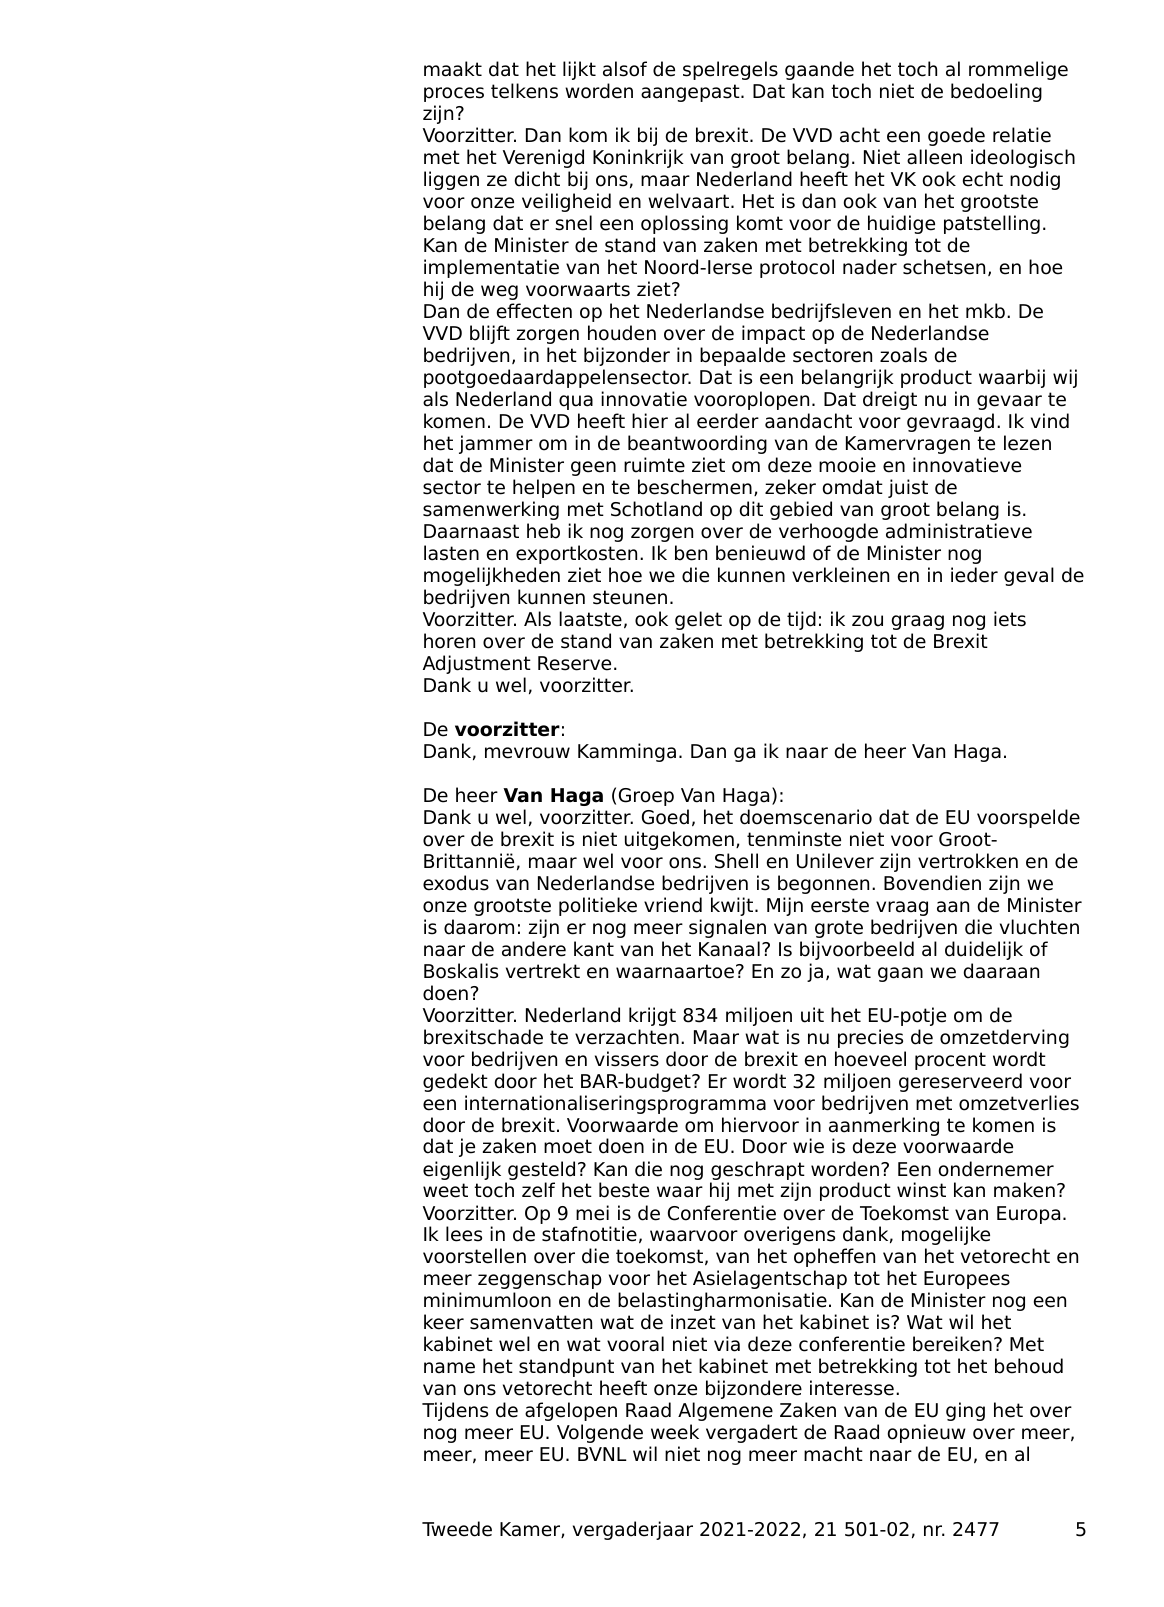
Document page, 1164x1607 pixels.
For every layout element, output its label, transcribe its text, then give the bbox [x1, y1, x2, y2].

text Tijdens de afgelopen Raad Algemene Zaken van de EU ging het over nog meer EU. Volgende week vergadert de Raad opnieuw over meer, meer, meer EU. BVNL wil niet nog meer macht naar de EU, en al [422, 1400, 1087, 1466]
text Voorzitter. Dan kom ik bij de brexit. De VVD acht een goede relatie met het Verenigd Koninkrijk van groot belang. Niet alleen ideologisch liggen ze dicht bij ons, maar Nederland heeft het VK ook echt nodig voor onze veiligheid en welvaart. Het is dan ook van het grootste belang dat er snel een oplossing komt voor de huidige patstelling. Kan de Minister de stand van zaken met betrekking tot de implementatie van het Noord-Ierse protocol nader schetsen, en hoe hij de weg voorwaarts ziet? [422, 125, 1087, 301]
text De voorzitter: [422, 719, 1087, 741]
text Voorzitter. Nederland krijgt 834 miljoen uit het EU-potje om de brexitschade te verzachten. Maar wat is nu precies de omzetderving voor bedrijven en vissers door de brexit en hoeveel procent wordt gedekt door het BAR-budget? Er wordt 32 miljoen gereserveerd voor een internationaliseringsprogramma voor bedrijven met omzetverlies door de brexit. Voorwaarde om hiervoor in aanmerking te komen is dat je zaken moet doen in de EU. Door wie is deze voorwaarde eigenlijk gesteld? Kan die nog geschrapt worden? Een ondernemer weet toch zelf het beste waar hij met zijn product winst kan maken? [422, 1004, 1087, 1202]
text Dank, mevrouw Kamminga. Dan ga ik naar de heer Van Haga. [422, 741, 1087, 763]
text Voorzitter. Als laatste, ook gelet op de tijd: ik zou graag nog iets horen over de stand van zaken met betrekking tot de Brexit Adjustment Reserve. [422, 608, 1087, 674]
text Dan de effecten op het Nederlandse bedrijfsleven en het mkb. De VVD blijft zorgen houden over de impact op de Nederlandse bedrijven, in het bijzonder in bepaalde sectoren zoals de pootgoedaardappelensector. Dat is een belangrijk product waarbij wij als Nederland qua innovatie vooroplopen. Dat dreigt nu in gevaar te komen. De VVD heeft hier al eerder aandacht voor gevraagd. Ik vind het jammer om in de beantwoording van de Kamervragen te lezen dat de Minister geen ruimte ziet om deze mooie en innovatieve sector te helpen en te beschermen, zeker omdat juist de samenwerking met Schotland op dit gebied van groot belang is. [422, 301, 1087, 521]
text Dank u wel, voorzitter. Goed, het doemscenario dat de EU voorspelde over de brexit is niet uitgekomen, tenminste niet voor Groot-Brittannië, maar wel voor ons. Shell en Unilever zijn vertrokken en de exodus van Nederlandse bedrijven is begonnen. Bovendien zijn we onze grootste politieke vriend kwijt. Mijn eerste vraag aan de Minister is daarom: zijn er nog meer signalen van grote bedrijven die vluchten naar de andere kant van het Kanaal? Is bijvoorbeeld al duidelijk of Boskalis vertrekt en waarnaartoe? En zo ja, wat gaan we daaraan doen? [422, 807, 1087, 1004]
text Dank u wel, voorzitter. [422, 674, 1087, 696]
text Daarnaast heb ik nog zorgen over de verhoogde administratieve lasten en exportkosten. Ik ben benieuwd of de Minister nog mogelijkheden ziet hoe we die kunnen verkleinen en in ieder geval de bedrijven kunnen steunen. [422, 521, 1087, 608]
text maakt dat het lijkt alsof de spelregels gaande het toch al rommelige proces telkens worden aangepast. Dat kan toch niet de bedoeling zijn? [422, 59, 1087, 125]
text De heer Van Haga (Groep Van Haga): [422, 785, 1087, 807]
text Voorzitter. Op 9 mei is de Conferentie over de Toekomst van Europa. Ik lees in de stafnotitie, waarvoor overigens dank, mogelijke voorstellen over die toekomst, van het opheffen van het vetorecht en meer zeggenschap voor het Asielagentschap tot het Europees minimumloon en de belastingharmonisatie. Kan de Minister nog een keer samenvatten wat de inzet van het kabinet is? Wat wil het kabinet wel en wat vooral niet via deze conferentie bereiken? Met name het standpunt van het kabinet met betrekking tot het behoud van ons vetorecht heeft onze bijzondere interesse. [422, 1202, 1087, 1400]
